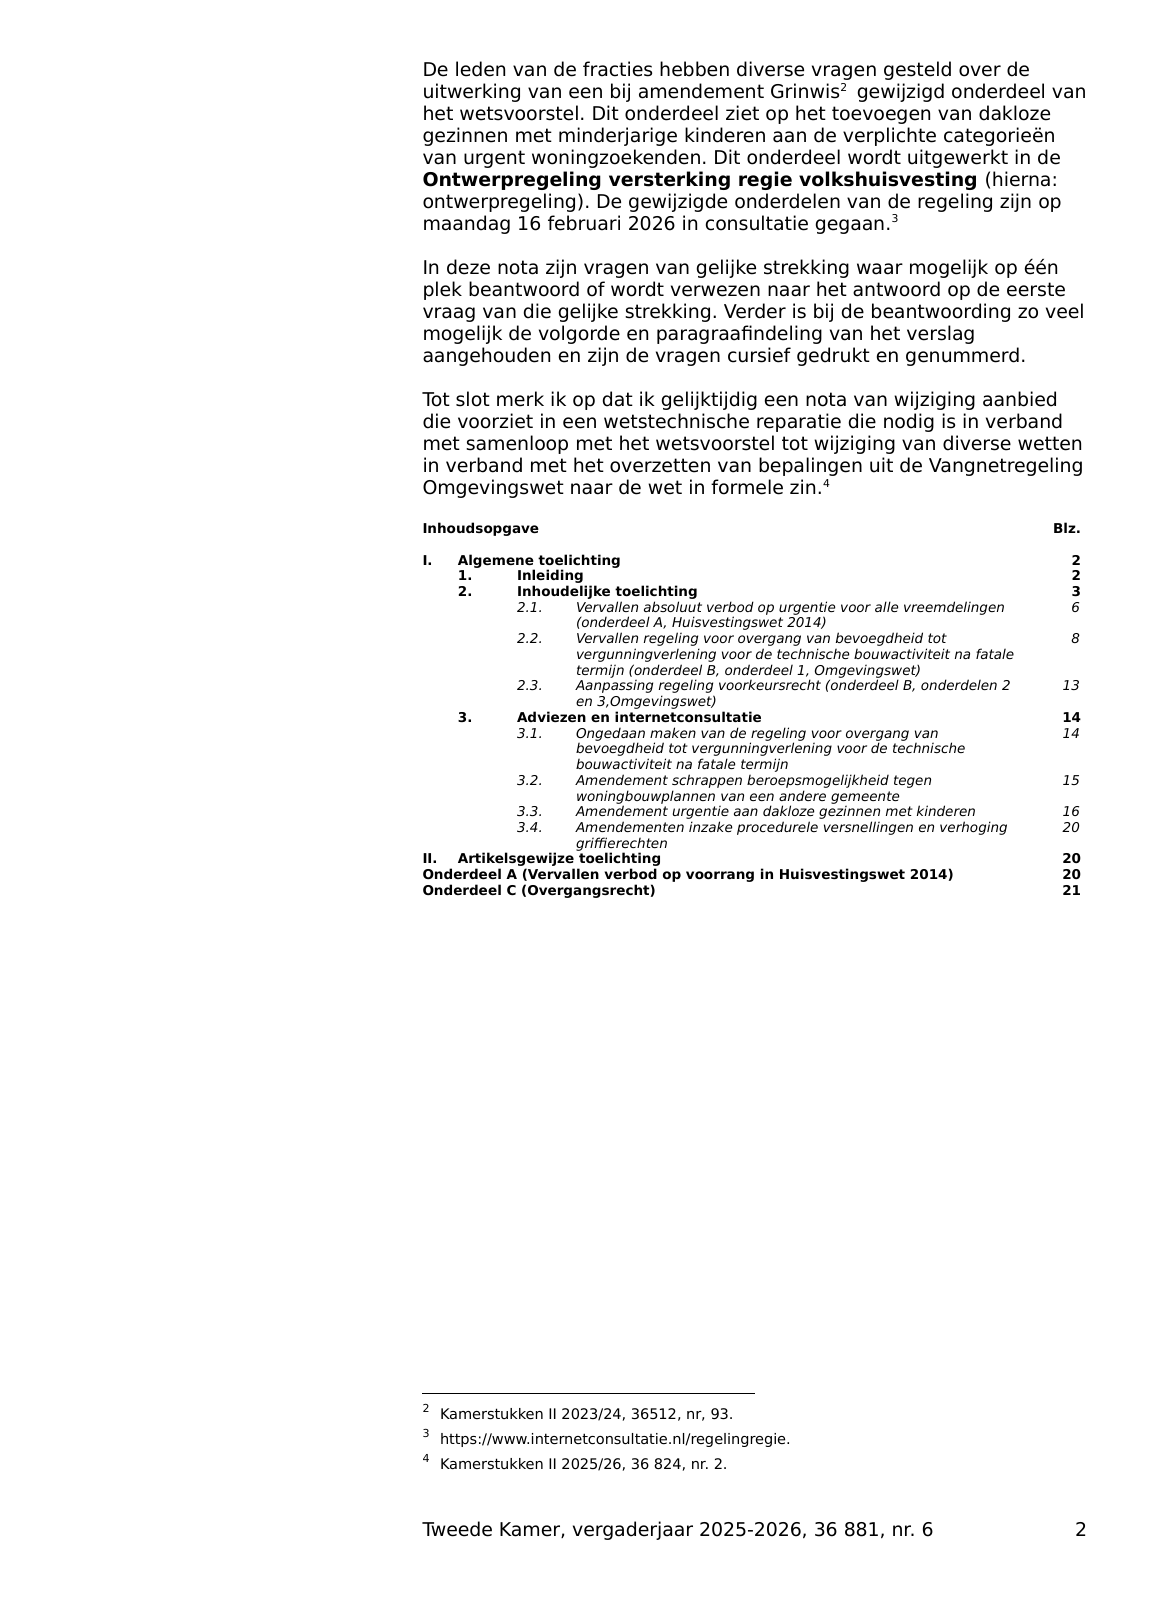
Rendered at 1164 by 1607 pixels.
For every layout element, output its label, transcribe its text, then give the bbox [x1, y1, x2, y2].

table_cell 2.2. [511, 631, 570, 678]
table_cell [422, 600, 452, 631]
table_cell [452, 631, 511, 678]
text https://www.internetconsultatie.nl/regelingregie. [422, 1427, 1087, 1449]
table_cell [452, 600, 511, 631]
table_cell Onderdeel C (Overgangsrecht) [422, 883, 1027, 898]
table_cell Inhoudelijke toelichting [511, 584, 1027, 599]
table_cell 20 [1028, 820, 1087, 851]
table_cell [422, 710, 452, 725]
table_cell Onderdeel A (Vervallen verbod op voorrang in Huisvestingswet 2014) [422, 867, 1027, 883]
table_cell Amendement schrappen beroepsmogelijkheid tegen woningbouwplannen van een andere gemeente [570, 773, 1027, 804]
table_cell [452, 725, 511, 773]
table_cell [422, 631, 452, 678]
table_cell Aanpassing regeling voorkeursrecht (onderdeel B, onderdelen 2 en 3,Omgevingswet) [570, 678, 1027, 710]
table_cell 1. [452, 568, 511, 584]
table_cell 3.2. [511, 773, 570, 804]
table_header Blz. [1028, 521, 1087, 537]
table_cell 3.3. [511, 804, 570, 820]
table_cell Adviezen en internetconsultatie [511, 710, 1027, 725]
table_cell [511, 537, 570, 552]
table_cell Artikelsgewijze toelichting [452, 851, 1027, 867]
text Tot slot merk ik op dat ik gelijktijdig een nota van wijziging aanbied die voorziet in een wetstechnische reparatie die nodig is in verband met samenloop met het wetsvoorstel tot wijziging van diverse wetten in verband met het overzetten van bepalingen uit de Vangnetregeling Omgevingswet naar de wet in formele zin. [422, 389, 1087, 499]
table_cell Vervallen regeling voor overgang van bevoegdheid tot vergunningverlening voor de technische bouwactiviteit na fatale termijn (onderdeel B, onderdeel 1, Omgevingswet) [570, 631, 1027, 678]
table_cell [452, 537, 511, 552]
table_cell 20 [1028, 851, 1087, 867]
table_cell [422, 820, 452, 851]
table_cell 21 [1028, 883, 1087, 898]
table_cell [570, 537, 1027, 552]
table_cell Inleiding [511, 568, 1027, 584]
table_cell II. [422, 851, 452, 867]
table_cell [452, 678, 511, 710]
table_cell [452, 773, 511, 804]
table_cell 16 [1028, 804, 1087, 820]
table_cell [422, 725, 452, 773]
table_cell 8 [1028, 631, 1087, 678]
table_cell Algemene toelichting [452, 553, 1027, 568]
table_cell 20 [1028, 867, 1087, 883]
table_cell 3 [1028, 584, 1087, 599]
table_cell [452, 820, 511, 851]
table_cell 3.4. [511, 820, 570, 851]
table_cell [1028, 537, 1087, 552]
table_cell [422, 537, 452, 552]
table_cell [422, 804, 452, 820]
table_cell 15 [1028, 773, 1087, 804]
table_header Inhoudsopgave [422, 521, 1027, 537]
table_cell 2.1. [511, 600, 570, 631]
table_cell 2 [1028, 553, 1087, 568]
text Kamerstukken II 2025/26, 36 824, nr. 2. [422, 1452, 1087, 1474]
table_cell 2. [452, 584, 511, 599]
table_cell [422, 678, 452, 710]
table_cell [422, 773, 452, 804]
table_cell 3.1. [511, 725, 570, 773]
table_cell [422, 584, 452, 599]
table_cell 13 [1028, 678, 1087, 710]
table_cell 3. [452, 710, 511, 725]
table_cell Amendementen inzake procedurele versnellingen en verhoging griffierechten [570, 820, 1027, 851]
text In deze nota zijn vragen van gelijke strekking waar mogelijk op één plek beantwoord of wordt verwezen naar het antwoord op de eerste vraag van die gelijke strekking. Verder is bij de beantwoording zo veel mogelijk de volgorde en paragraafindeling van het verslag aangehouden en zijn de vragen cursief gedrukt en genummerd. [422, 257, 1087, 367]
table_cell 14 [1028, 725, 1087, 773]
table_cell I. [422, 553, 452, 568]
text De leden van de fracties hebben diverse vragen gesteld over de uitwerking van een bij amendement Grinwis gewijzigd onderdeel van het wetsvoorstel. Dit onderdeel ziet op het toevoegen van dakloze gezinnen met minderjarige kinderen aan de verplichte categorieën van urgent woningzoekenden. Dit onderdeel wordt uitgewerkt in de Ontwerpregeling versterking regie volkshuisvesting (hierna: ontwerpregeling). De gewijzigde onderdelen van de regeling zijn op maandag 16 februari 2026 in consultatie gegaan. [422, 59, 1087, 235]
table_cell 2 [1028, 568, 1087, 584]
table_cell Amendement urgentie aan dakloze gezinnen met kinderen [570, 804, 1027, 820]
table_cell 14 [1028, 710, 1087, 725]
table_cell Ongedaan maken van de regeling voor overgang van bevoegdheid tot vergunningverlening voor de technische bouwactiviteit na fatale termijn [570, 725, 1027, 773]
table_cell [422, 568, 452, 584]
text Kamerstukken II 2023/24, 36512, nr, 93. [422, 1402, 1087, 1424]
table_cell [452, 804, 511, 820]
table_cell 6 [1028, 600, 1087, 631]
table_cell 2.3. [511, 678, 570, 710]
table_cell Vervallen absoluut verbod op urgentie voor alle vreemdelingen (onderdeel A, Huisvestingswet 2014) [570, 600, 1027, 631]
